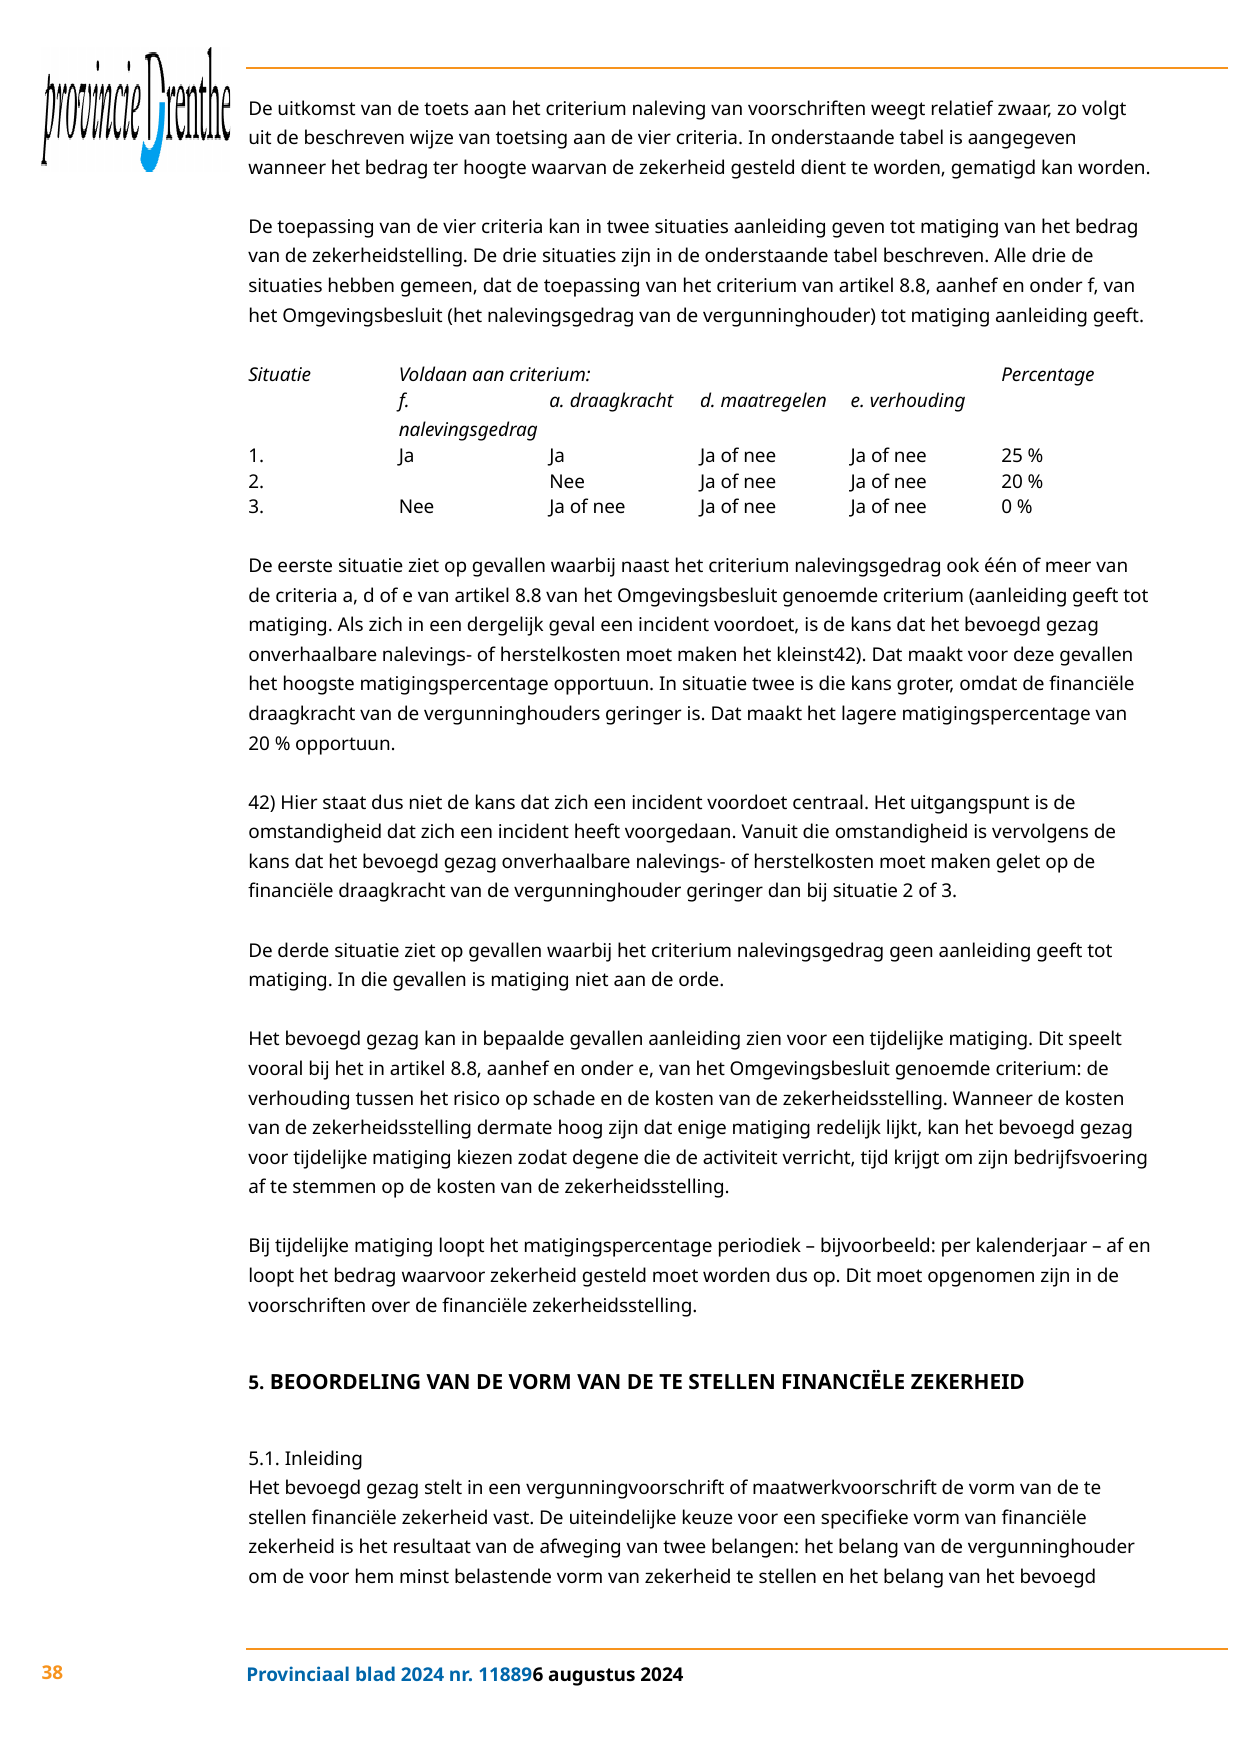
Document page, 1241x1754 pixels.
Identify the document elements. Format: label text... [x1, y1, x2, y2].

table_cell Ja of nee [850, 494, 1001, 519]
table_cell 2. [248, 468, 398, 494]
text De derde situatie ziet op gevallen waarbij het criterium nalevingsgedrag geen aanleiding geeft tot matiging. In die gevallen is matiging niet aan de orde. [248, 937, 1152, 992]
table_cell Nee [549, 468, 700, 494]
text De toepassing van de vier criteria kan in twee situaties aanleiding geven tot matiging van het bedrag van de zekerheidstelling. De drie situaties zijn in de onderstaande tabel beschreven. Alle drie de situaties hebben gemeen, dat de toepassing van het criterium van artikel 8.8, aanhef en onder f, van het Omgevingsbesluit (het nalevingsgedrag van de vergunninghouder) tot matiging aanleiding geeft. [248, 213, 1152, 328]
text 42) Hier staat dus niet de kans dat zich een incident voordoet centraal. Het uitgangspunt is de omstandigheid dat zich een incident heeft voorgedaan. Vanuit die omstandigheid is vervolgens de kans dat het bevoegd gezag onverhaalbare nalevings- of herstelkosten moet maken gelet op de financiële draagkracht van de vergunninghouder geringer dan bij situatie 2 of 3. [248, 789, 1152, 903]
table_cell e. verhouding [850, 387, 1001, 442]
table_cell a. draagkracht [549, 387, 700, 442]
table_cell [399, 468, 549, 494]
table_cell f. nalevingsgedrag [399, 387, 549, 442]
table_cell Ja [399, 442, 549, 468]
table_header Voldaan aan criterium: [399, 361, 1001, 387]
table_cell 1. [248, 442, 398, 468]
table_cell Ja of nee [700, 468, 850, 494]
text 5. BEOORDELING VAN DE VORM VAN DE TE STELLEN FINANCIËLE ZEKERHEID [248, 1367, 1152, 1395]
table_cell 25 % [1001, 442, 1152, 468]
table_cell 0 % [1001, 494, 1152, 519]
table_header Situatie [248, 361, 398, 387]
table_cell [248, 387, 398, 442]
table_cell [1001, 387, 1152, 442]
table_cell Nee [399, 494, 549, 519]
table_cell Ja [549, 442, 700, 468]
table_cell Ja of nee [850, 468, 1001, 494]
table_cell Ja of nee [700, 442, 850, 468]
text 5.1. Inleiding [248, 1445, 1152, 1470]
table_cell Ja of nee [549, 494, 700, 519]
table_cell 3. [248, 494, 398, 519]
picture [41, 47, 231, 172]
table_cell Ja of nee [850, 442, 1001, 468]
table_cell 20 % [1001, 468, 1152, 494]
table_cell d. maatregelen [700, 387, 850, 442]
table_cell Ja of nee [700, 494, 850, 519]
text Het bevoegd gezag stelt in een vergunningvoorschrift of maatwerkvoorschrift de vorm van de te stellen financiële zekerheid vast. De uiteindelijke keuze voor een specifieke vorm van financiële zekerheid is het resultaat van de afweging van twee belangen: het belang van de vergunninghouder om de voor hem minst belastende vorm van zekerheid te stellen en het belang van het bevoegd [248, 1474, 1152, 1589]
text Het bevoegd gezag kan in bepaalde gevallen aanleiding zien voor een tijdelijke matiging. Dit speelt vooral bij het in artikel 8.8, aanhef en onder e, van het Omgevingsbesluit genoemde criterium: de verhouding tussen het risico op schade en de kosten van de zekerheidsstelling. Wanneer de kosten van de zekerheidsstelling dermate hoog zijn dat enige matiging redelijk lijkt, kan het bevoegd gezag voor tijdelijke matiging kiezen zodat degene die de activiteit verricht, tijd krijgt om zijn bedrijfsvoering af te stemmen op de kosten van de zekerheidsstelling. [248, 1026, 1152, 1199]
table_header Percentage [1001, 361, 1152, 387]
text Bij tijdelijke matiging loopt het matigingspercentage periodiek – bijvoorbeeld: per kalenderjaar – af en loopt het bedrag waarvoor zekerheid gesteld moet worden dus op. Dit moet opgenomen zijn in de voorschriften over de financiële zekerheidsstelling. [248, 1233, 1152, 1317]
text De uitkomst van de toets aan het criterium naleving van voorschriften weegt relatief zwaar, zo volgt uit de beschreven wijze van toetsing aan de vier criteria. In onderstaande tabel is aangegeven wanneer het bedrag ter hoogte waarvan de zekerheid gesteld dient te worden, gematigd kan worden. [248, 95, 1152, 180]
text De eerste situatie ziet op gevallen waarbij naast het criterium nalevingsgedrag ook één of meer van de criteria a, d of e van artikel 8.8 van het Omgevingsbesluit genoemde criterium (aanleiding geeft tot matiging. Als zich in een dergelijk geval een incident voordoet, is de kans dat het bevoegd gezag onverhaalbare nalevings- of herstelkosten moet maken het kleinst42). Dat maakt voor deze gevallen het hoogste matigingspercentage opportuun. In situatie twee is die kans groter, omdat de financiële draagkracht van de vergunninghouders geringer is. Dat maakt het lagere matigingspercentage van 20 % opportuun. [248, 552, 1152, 755]
